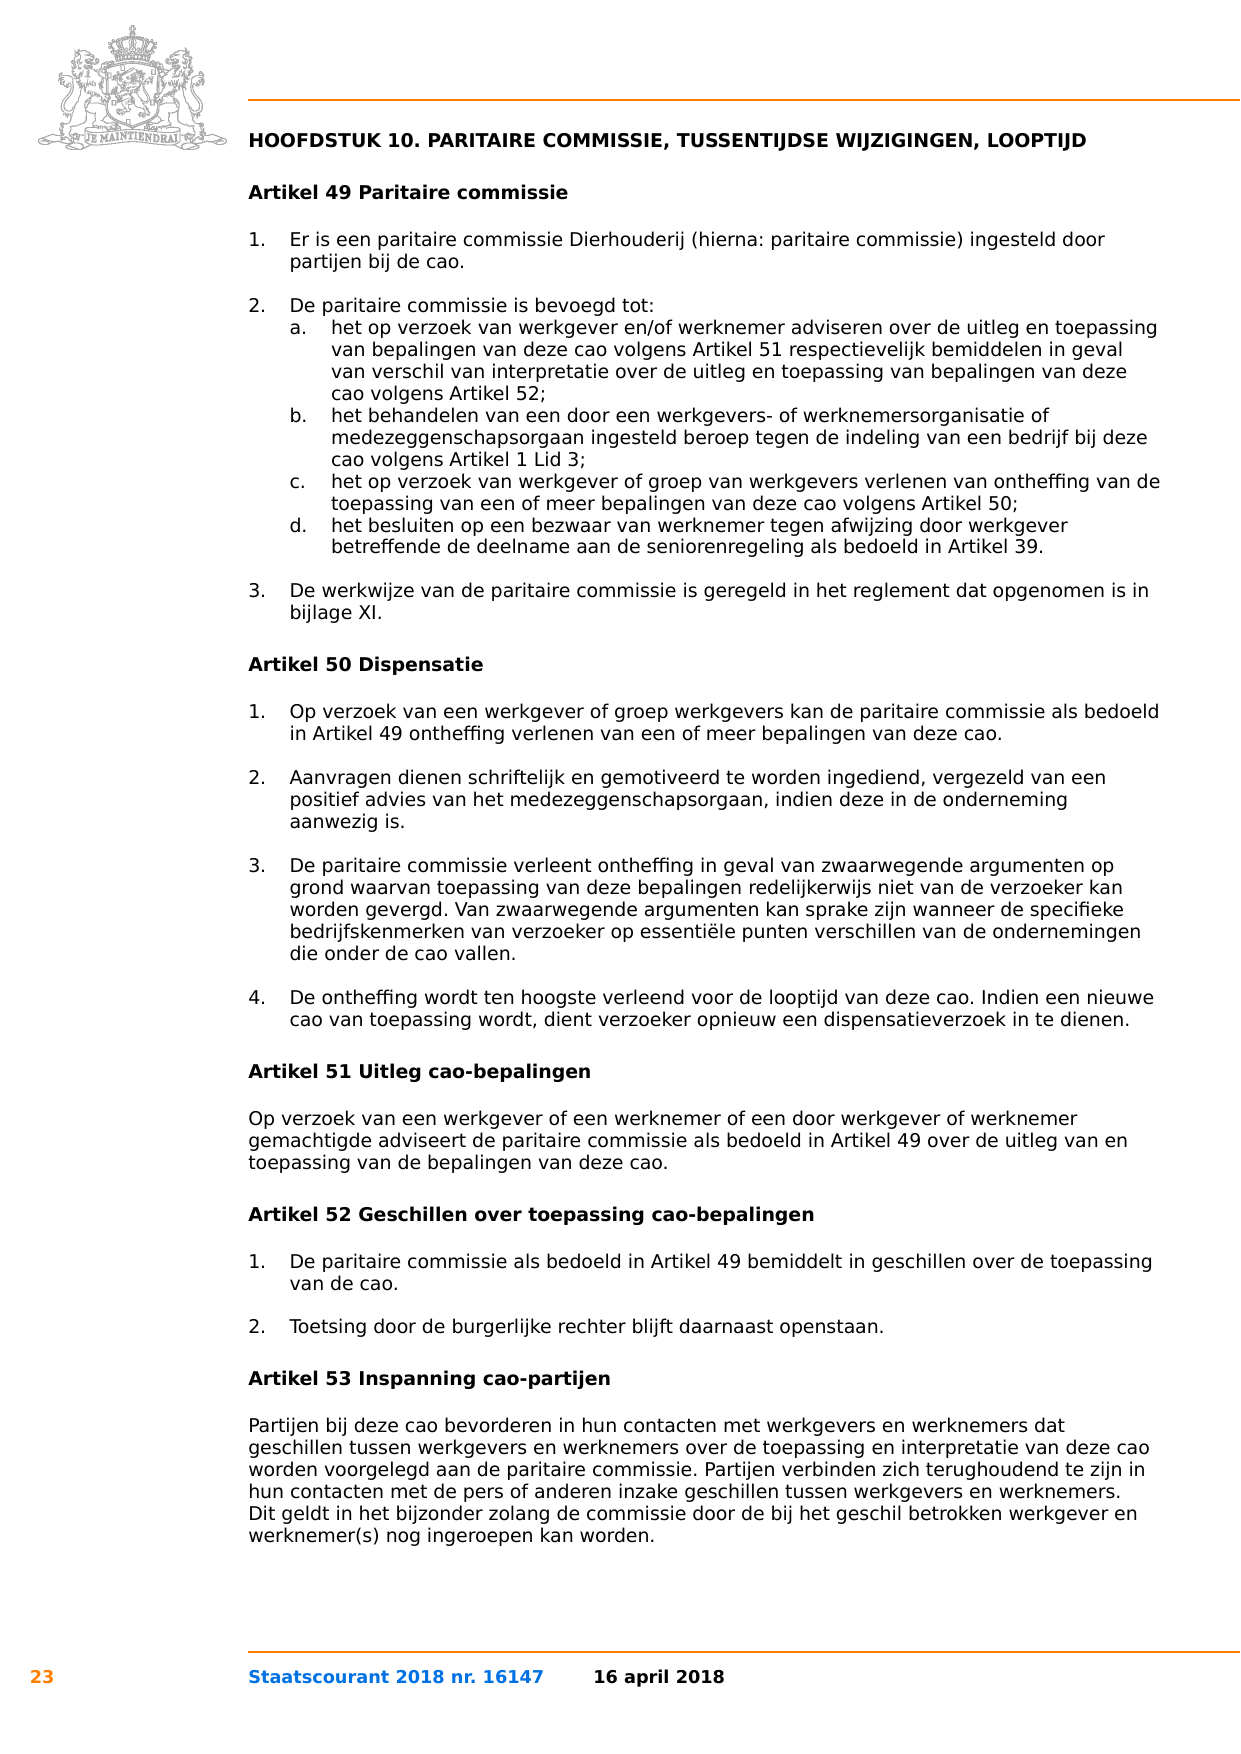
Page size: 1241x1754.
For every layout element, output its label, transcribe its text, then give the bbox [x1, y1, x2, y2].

text 1. Op verzoek van een werkgever of groep werkgevers kan de paritaire commissie als bedoeld in Artikel 49 ontheffing verlenen van een of meer bepalingen van deze cao. [248, 701, 1163, 745]
subtitle Artikel 53 Inspanning cao-partijen [248, 1368, 1163, 1390]
subtitle HOOFDSTUK 10. PARITAIRE COMMISSIE, TUSSENTIJDSE WIJZIGINGEN, LOOPTIJD [248, 130, 1163, 152]
text Dit geldt in het bijzonder zolang de commissie door de bij het geschil betrokken werkgever en werknemer(s) nog ingeroepen kan worden. [248, 1503, 1163, 1547]
text 1. De paritaire commissie als bedoeld in Artikel 49 bemiddelt in geschillen over de toepassing van de cao. [248, 1251, 1163, 1294]
text b. het behandelen van een door een werkgevers- of werknemersorganisatie of medezeggenschapsorgaan ingesteld beroep tegen de indeling van een bedrijf bij deze cao volgens Artikel 1 Lid 3; [289, 404, 1163, 471]
text Op verzoek van een werkgever of een werknemer of een door werkgever of werknemer gemachtigde adviseert de paritaire commissie als bedoeld in Artikel 49 over de uitleg van en toepassing van de bepalingen van deze cao. [248, 1108, 1163, 1173]
text 2. De paritaire commissie is bevoegd tot: [248, 295, 1163, 317]
text 2. Aanvragen dienen schriftelijk en gemotiveerd te worden ingediend, vergezeld van een positief advies van het medezeggenschapsorgaan, indien deze in de onderneming aanwezig is. [248, 767, 1163, 833]
text 3. De werkwijze van de paritaire commissie is geregeld in het reglement dat opgenomen is in bijlage XI. [248, 580, 1163, 624]
subtitle Artikel 51 Uitleg cao-bepalingen [248, 1061, 1163, 1083]
text c. het op verzoek van werkgever of groep van werkgevers verlenen van ontheffing van de toepassing van een of meer bepalingen van deze cao volgens Artikel 50; [289, 471, 1163, 514]
text 2. Toetsing door de burgerlijke rechter blijft daarnaast openstaan. [248, 1316, 1163, 1338]
picture [38, 25, 227, 150]
subtitle Artikel 50 Dispensatie [248, 654, 1163, 676]
text d. het besluiten op een bezwaar van werknemer tegen afwijzing door werkgever betreffende de deelname aan de seniorenregeling als bedoeld in Artikel 39. [289, 514, 1163, 558]
subtitle Artikel 52 Geschillen over toepassing cao-bepalingen [248, 1203, 1163, 1226]
text 3. De paritaire commissie verleent ontheffing in geval van zwaarwegende argumenten op grond waarvan toepassing van deze bepalingen redelijkerwijs niet van de verzoeker kan worden gevergd. Van zwaarwegende argumenten kan sprake zijn wanneer de specifieke bedrijfskenmerken van verzoeker op essentiële punten verschillen van de ondernemingen die onder de cao vallen. [248, 855, 1163, 965]
subtitle Artikel 49 Paritaire commissie [248, 182, 1163, 204]
text a. het op verzoek van werkgever en/of werknemer adviseren over de uitleg en toepassing van bepalingen van deze cao volgens Artikel 51 respectievelijk bemiddelen in geval van verschil van interpretatie over de uitleg en toepassing van bepalingen van deze cao volgens Artikel 52; [289, 317, 1163, 404]
text 1. Er is een paritaire commissie Dierhouderij (hierna: paritaire commissie) ingesteld door partijen bij de cao. [248, 229, 1163, 273]
text 4. De ontheffing wordt ten hoogste verleend voor de looptijd van deze cao. Indien een nieuwe cao van toepassing wordt, dient verzoeker opnieuw een dispensatieverzoek in te dienen. [248, 987, 1163, 1031]
text Partijen bij deze cao bevorderen in hun contacten met werkgevers en werknemers dat geschillen tussen werkgevers en werknemers over de toepassing en interpretatie van deze cao worden voorgelegd aan de paritaire commissie. Partijen verbinden zich terughoudend te zijn in hun contacten met de pers of anderen inzake geschillen tussen werkgevers en werknemers. [248, 1415, 1163, 1503]
